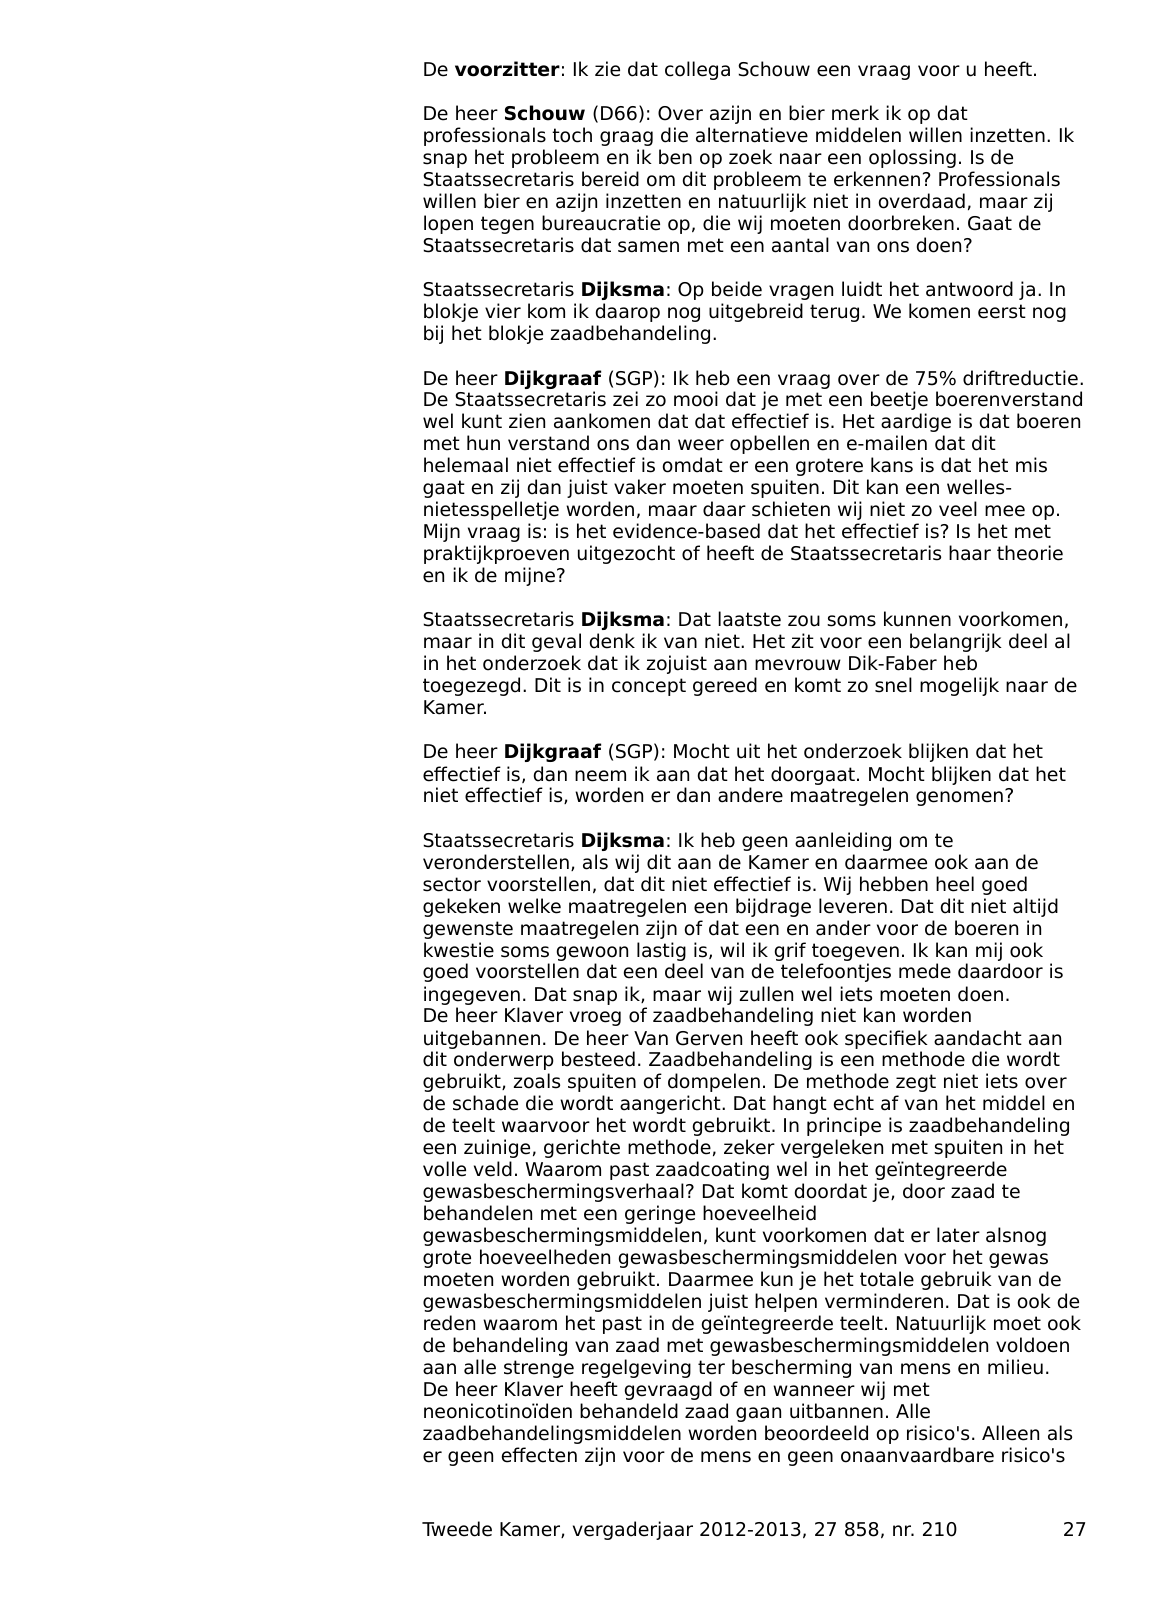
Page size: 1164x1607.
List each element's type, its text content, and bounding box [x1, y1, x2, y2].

text De heer Schouw (D66): Over azijn en bier merk ik op dat professionals toch graag die alternatieve middelen willen inzetten. Ik snap het probleem en ik ben op zoek naar een oplossing. Is de Staatssecretaris bereid om dit probleem te erkennen? Professionals willen bier en azijn inzetten en natuurlijk niet in overdaad, maar zij lopen tegen bureaucratie op, die wij moeten doorbreken. Gaat de Staatssecretaris dat samen met een aantal van ons doen? [422, 103, 1087, 257]
text De voorzitter: Ik zie dat collega Schouw een vraag voor u heeft. [422, 59, 1087, 81]
text Staatssecretaris Dijksma: Dat laatste zou soms kunnen voorkomen, maar in dit geval denk ik van niet. Het zit voor een belangrijk deel al in het onderzoek dat ik zojuist aan mevrouw Dik-Faber heb toegezegd. Dit is in concept gereed en komt zo snel mogelijk naar de Kamer. [422, 609, 1087, 719]
text De heer Klaver heeft gevraagd of en wanneer wij met neonicotinoïden behandeld zaad gaan uitbannen. Alle zaadbehandelingsmiddelen worden beoordeeld op risico's. Alleen als er geen effecten zijn voor de mens en geen onaanvaardbare risico's [422, 1379, 1087, 1467]
text De heer Klaver vroeg of zaadbehandeling niet kan worden uitgebannen. De heer Van Gerven heeft ook specifiek aandacht aan dit onderwerp besteed. Zaadbehandeling is een methode die wordt gebruikt, zoals spuiten of dompelen. De methode zegt niet iets over de schade die wordt aangericht. Dat hangt echt af van het middel en de teelt waarvoor het wordt gebruikt. In principe is zaadbehandeling een zuinige, gerichte methode, zeker vergeleken met spuiten in het volle veld. Waarom past zaadcoating wel in het geïntegreerde gewasbeschermingsverhaal? Dat komt doordat je, door zaad te behandelen met een geringe hoeveelheid gewasbeschermingsmiddelen, kunt voorkomen dat er later alsnog grote hoeveelheden gewasbeschermingsmiddelen voor het gewas moeten worden gebruikt. Daarmee kun je het totale gebruik van de gewasbeschermingsmiddelen juist helpen verminderen. Dat is ook de reden waarom het past in de geïntegreerde teelt. Natuurlijk moet ook de behandeling van zaad met gewasbeschermingsmiddelen voldoen aan alle strenge regelgeving ter bescherming van mens en milieu. [422, 1005, 1087, 1379]
text De heer Dijkgraaf (SGP): Ik heb een vraag over de 75% driftreductie. De Staatssecretaris zei zo mooi dat je met een beetje boerenverstand wel kunt zien aankomen dat dat effectief is. Het aardige is dat boeren met hun verstand ons dan weer opbellen en e-mailen dat dit helemaal niet effectief is omdat er een grotere kans is dat het mis gaat en zij dan juist vaker moeten spuiten. Dit kan een welles-nietesspelletje worden, maar daar schieten wij niet zo veel mee op. Mijn vraag is: is het evidence-based dat het effectief is? Is het met praktijkproeven uitgezocht of heeft de Staatssecretaris haar theorie en ik de mijne? [422, 367, 1087, 587]
text De heer Dijkgraaf (SGP): Mocht uit het onderzoek blijken dat het effectief is, dan neem ik aan dat het doorgaat. Mocht blijken dat het niet effectief is, worden er dan andere maatregelen genomen? [422, 741, 1087, 807]
text Staatssecretaris Dijksma: Ik heb geen aanleiding om te veronderstellen, als wij dit aan de Kamer en daarmee ook aan de sector voorstellen, dat dit niet effectief is. Wij hebben heel goed gekeken welke maatregelen een bijdrage leveren. Dat dit niet altijd gewenste maatregelen zijn of dat een en ander voor de boeren in kwestie soms gewoon lastig is, wil ik grif toegeven. Ik kan mij ook goed voorstellen dat een deel van de telefoontjes mede daardoor is ingegeven. Dat snap ik, maar wij zullen wel iets moeten doen. [422, 829, 1087, 1005]
text Staatssecretaris Dijksma: Op beide vragen luidt het antwoord ja. In blokje vier kom ik daarop nog uitgebreid terug. We komen eerst nog bij het blokje zaadbehandeling. [422, 279, 1087, 345]
